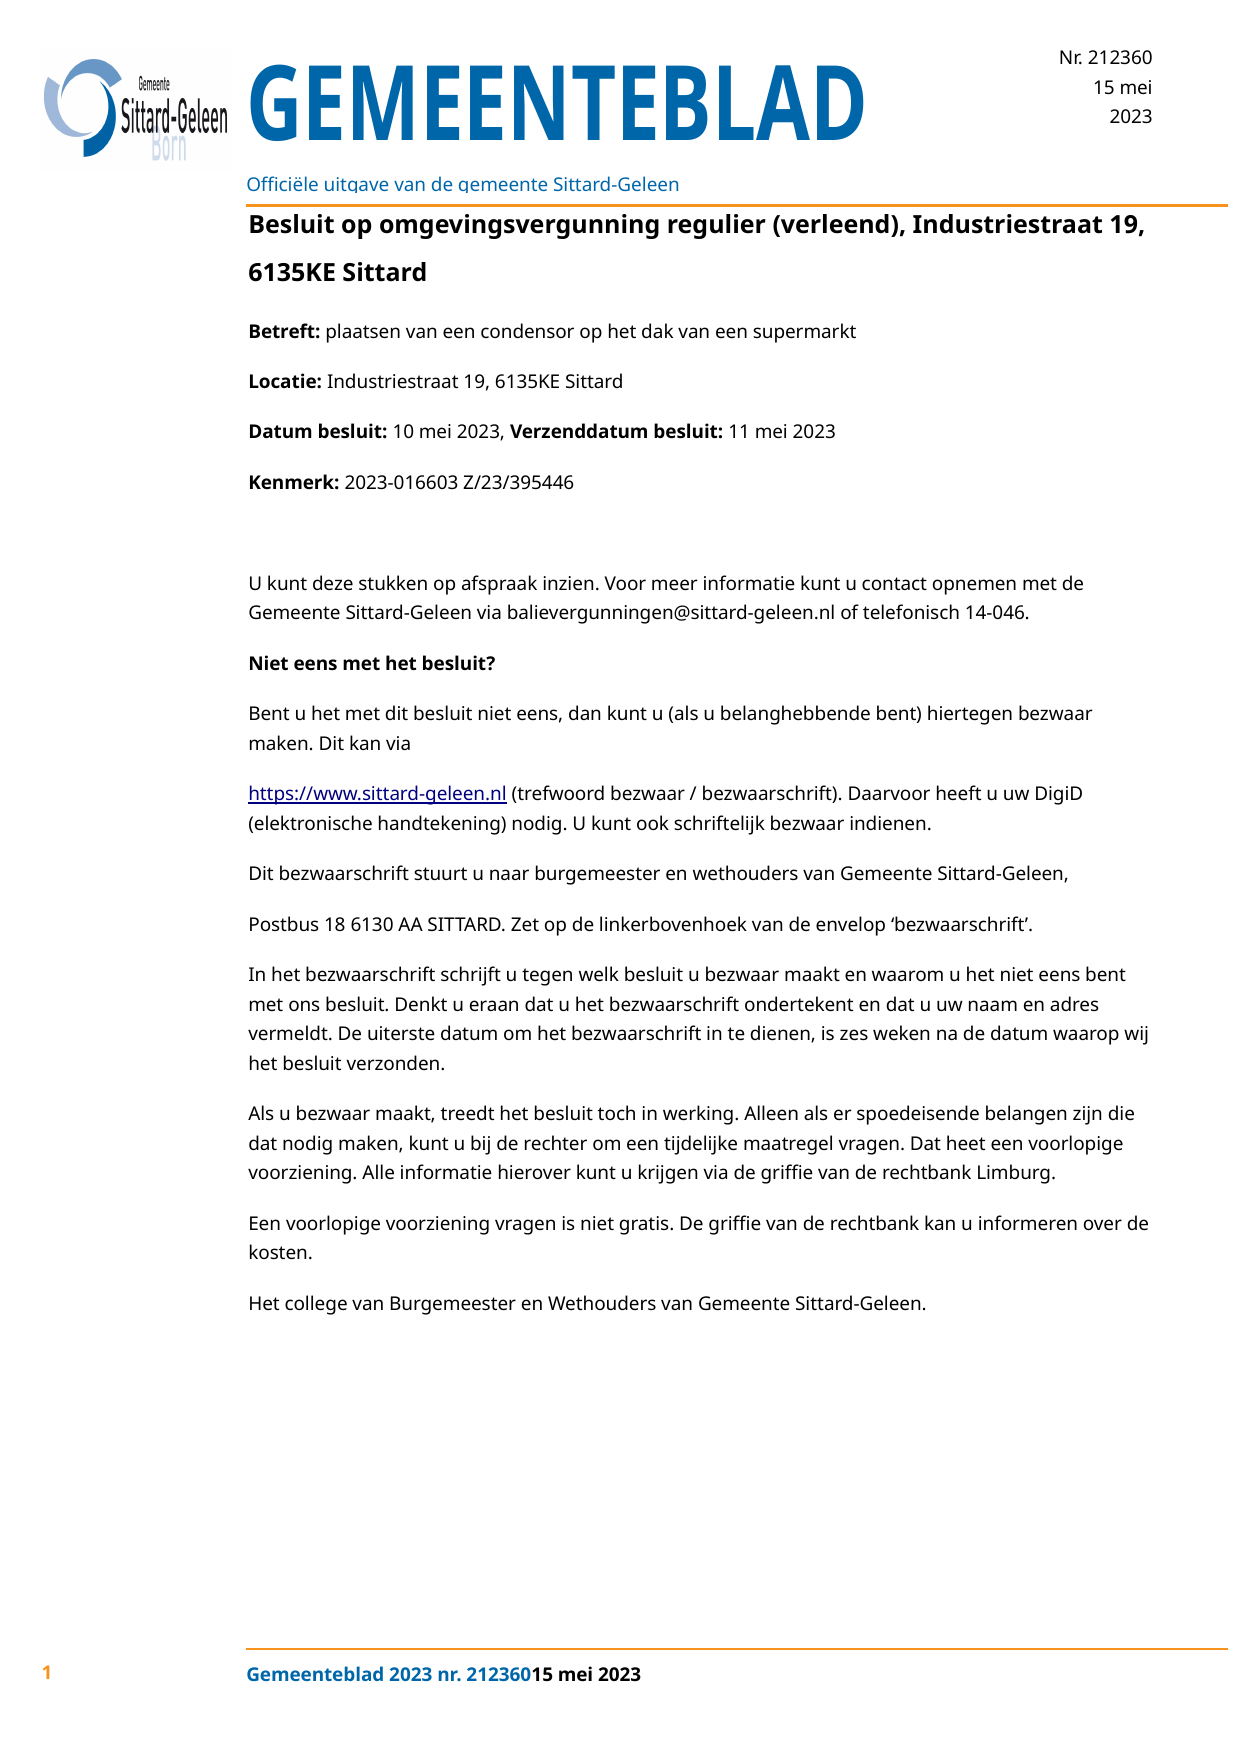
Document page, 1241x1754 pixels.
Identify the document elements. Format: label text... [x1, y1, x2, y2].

text Het college van Burgemeester en Wethouders van Gemeente Sittard-Geleen. [248, 1290, 1152, 1316]
text Betreft: plaatsen van een condensor op het dak van een supermarkt [248, 318, 1152, 344]
text Bent u het met dit besluit niet eens, dan kunt u (als u belanghebbende bent) hiertegen bezwaar maken. Dit kan via [248, 700, 1152, 756]
text Dit bezwaarschrift stuurt u naar burgemeester en wethouders van Gemeente Sittard-Geleen, [248, 860, 1152, 886]
text Locatie: Industriestraat 19, 6135KE Sittard [248, 368, 1152, 394]
text Kenmerk: 2023-016603 Z/23/395446 [248, 469, 1152, 495]
picture [41, 47, 231, 172]
text Postbus 18 6130 AA SITTARD. Zet op de linkerbovenhoek van de envelop ‘bezwaarschrift’. [248, 911, 1152, 937]
text Een voorlopige voorziening vragen is niet gratis. De griffie van de rechtbank kan u informeren over de kosten. [248, 1210, 1152, 1265]
text Niet eens met het besluit? [248, 650, 1152, 676]
text Als u bezwaar maakt, treedt het besluit toch in werking. Alleen als er spoedeisende belangen zijn die dat nodig maken, kunt u bij de rechter om een tijdelijke maatregel vragen. Dat heet een voorlopige voorziening. Alle informatie hierover kunt u krijgen via de griffie van de rechtbank Limburg. [248, 1100, 1152, 1185]
text U kunt deze stukken op afspraak inzien. Voor meer informatie kunt u contact opnemen met de Gemeente Sittard-Geleen via balievergunningen@sittard-geleen.nl of telefonisch 14-046. [248, 570, 1152, 625]
text In het bezwaarschrift schrijft u tegen welk besluit u bezwaar maakt en waarom u het niet eens bent met ons besluit. Denkt u eraan dat u het bezwaarschrift ondertekent en dat u uw naam en adres vermeldt. De uiterste datum om het bezwaarschrift in te dienen, is zes weken na de datum waarop wij het besluit verzonden. [248, 961, 1152, 1076]
text https://www.sittard-geleen.nl (trefwoord bezwaar / bezwaarschrift). Daarvoor heeft u uw DigiD (elektronische handtekening) nodig. U kunt ook schriftelijk bezwaar indienen. [248, 780, 1152, 836]
text Datum besluit: 10 mei 2023, Verzenddatum besluit: 11 mei 2023 [248, 419, 1152, 444]
text Besluit op omgevingsvergunning regulier (verleend), Industriestraat 19, 6135KE Sittard [248, 207, 1152, 288]
